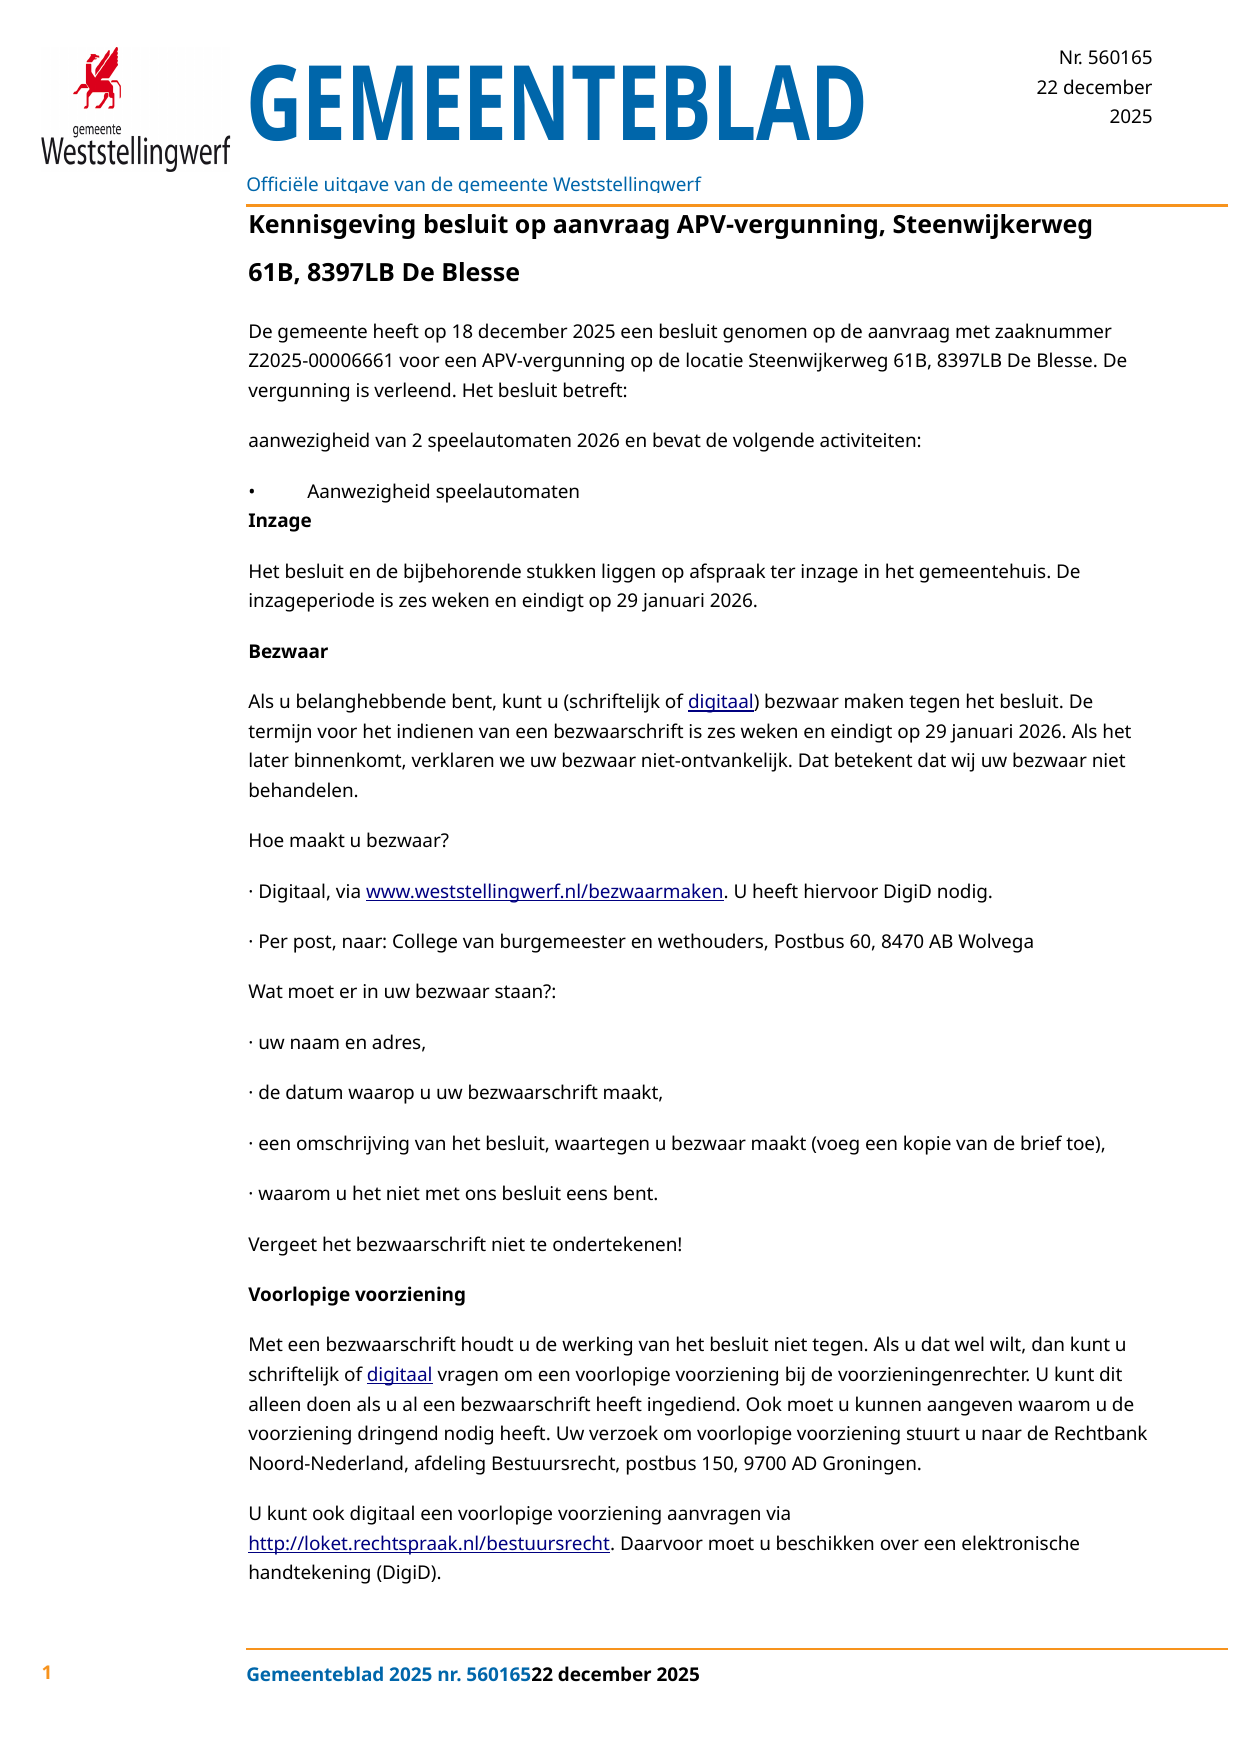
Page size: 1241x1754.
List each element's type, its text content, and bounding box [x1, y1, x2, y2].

text · waarom u het niet met ons besluit eens bent. [248, 1180, 1152, 1206]
text · de datum waarop u uw bezwaarschrift maakt, [248, 1079, 1152, 1105]
picture [41, 47, 231, 172]
text Vergeet het bezwaarschrift niet te ondertekenen! [248, 1231, 1152, 1257]
text aanwezigheid van 2 speelautomaten 2026 en bevat de volgende activiteiten: [248, 427, 1152, 453]
text Kennisgeving besluit op aanvraag APV-vergunning, Steenwijkerweg 61B, 8397LB De Blesse [248, 207, 1152, 288]
text Als u belanghebbende bent, kunt u (schriftelijk of digitaal) bezwaar maken tegen het besluit. De termijn voor het indienen van een bezwaarschrift is zes weken en eindigt op 29 januari 2026. Als het later binnenkomt, verklaren we uw bezwaar niet-ontvankelijk. Dat betekent dat wij uw bezwaar niet behandelen. [248, 688, 1152, 803]
text De gemeente heeft op 18 december 2025 een besluit genomen op de aanvraag met zaaknummer Z2025-00006661 voor een APV-vergunning op de locatie Steenwijkerweg 61B, 8397LB De Blesse. De vergunning is verleend. Het besluit betreft: [248, 318, 1152, 403]
text · een omschrijving van het besluit, waartegen u bezwaar maakt (voeg een kopie van de brief toe), [248, 1130, 1152, 1156]
text U kunt ook digitaal een voorlopige voorziening aanvragen via http://loket.rechtspraak.nl/bestuursrecht. Daarvoor moet u beschikken over een elektronische handtekening (DigiD). [248, 1500, 1152, 1585]
text Met een bezwaarschrift houdt u de werking van het besluit niet tegen. Als u dat wel wilt, dan kunt u schriftelijk of digitaal vragen om een voorlopige voorziening bij de voorzieningenrechter. U kunt dit alleen doen als u al een bezwaarschrift heeft ingediend. Ook moet u kunnen aangeven waarom u de voorziening dringend nodig heeft. Uw verzoek om voorlopige voorziening stuurt u naar de Rechtbank Noord-Nederland, afdeling Bestuursrecht, postbus 150, 9700 AD Groningen. [248, 1332, 1152, 1476]
text Het besluit en de bijbehorende stukken liggen op afspraak ter inzage in het gemeentehuis. De inzageperiode is zes weken en eindigt op 29 januari 2026. [248, 558, 1152, 613]
text · Digitaal, via www.weststellingwerf.nl/bezwaarmaken. U heeft hiervoor DigiD nodig. [248, 878, 1152, 904]
text · uw naam en adres, [248, 1029, 1152, 1055]
text Bezwaar [248, 638, 1152, 664]
text Wat moet er in uw bezwaar staan?: [248, 979, 1152, 1004]
list Aanwezigheid speelautomaten [248, 478, 1152, 504]
text Voorlopige voorziening [248, 1281, 1152, 1307]
text Hoe maakt u bezwaar? [248, 827, 1152, 853]
text · Per post, naar: College van burgemeester en wethouders, Postbus 60, 8470 AB Wolvega [248, 928, 1152, 954]
text Inzage [248, 507, 1152, 533]
